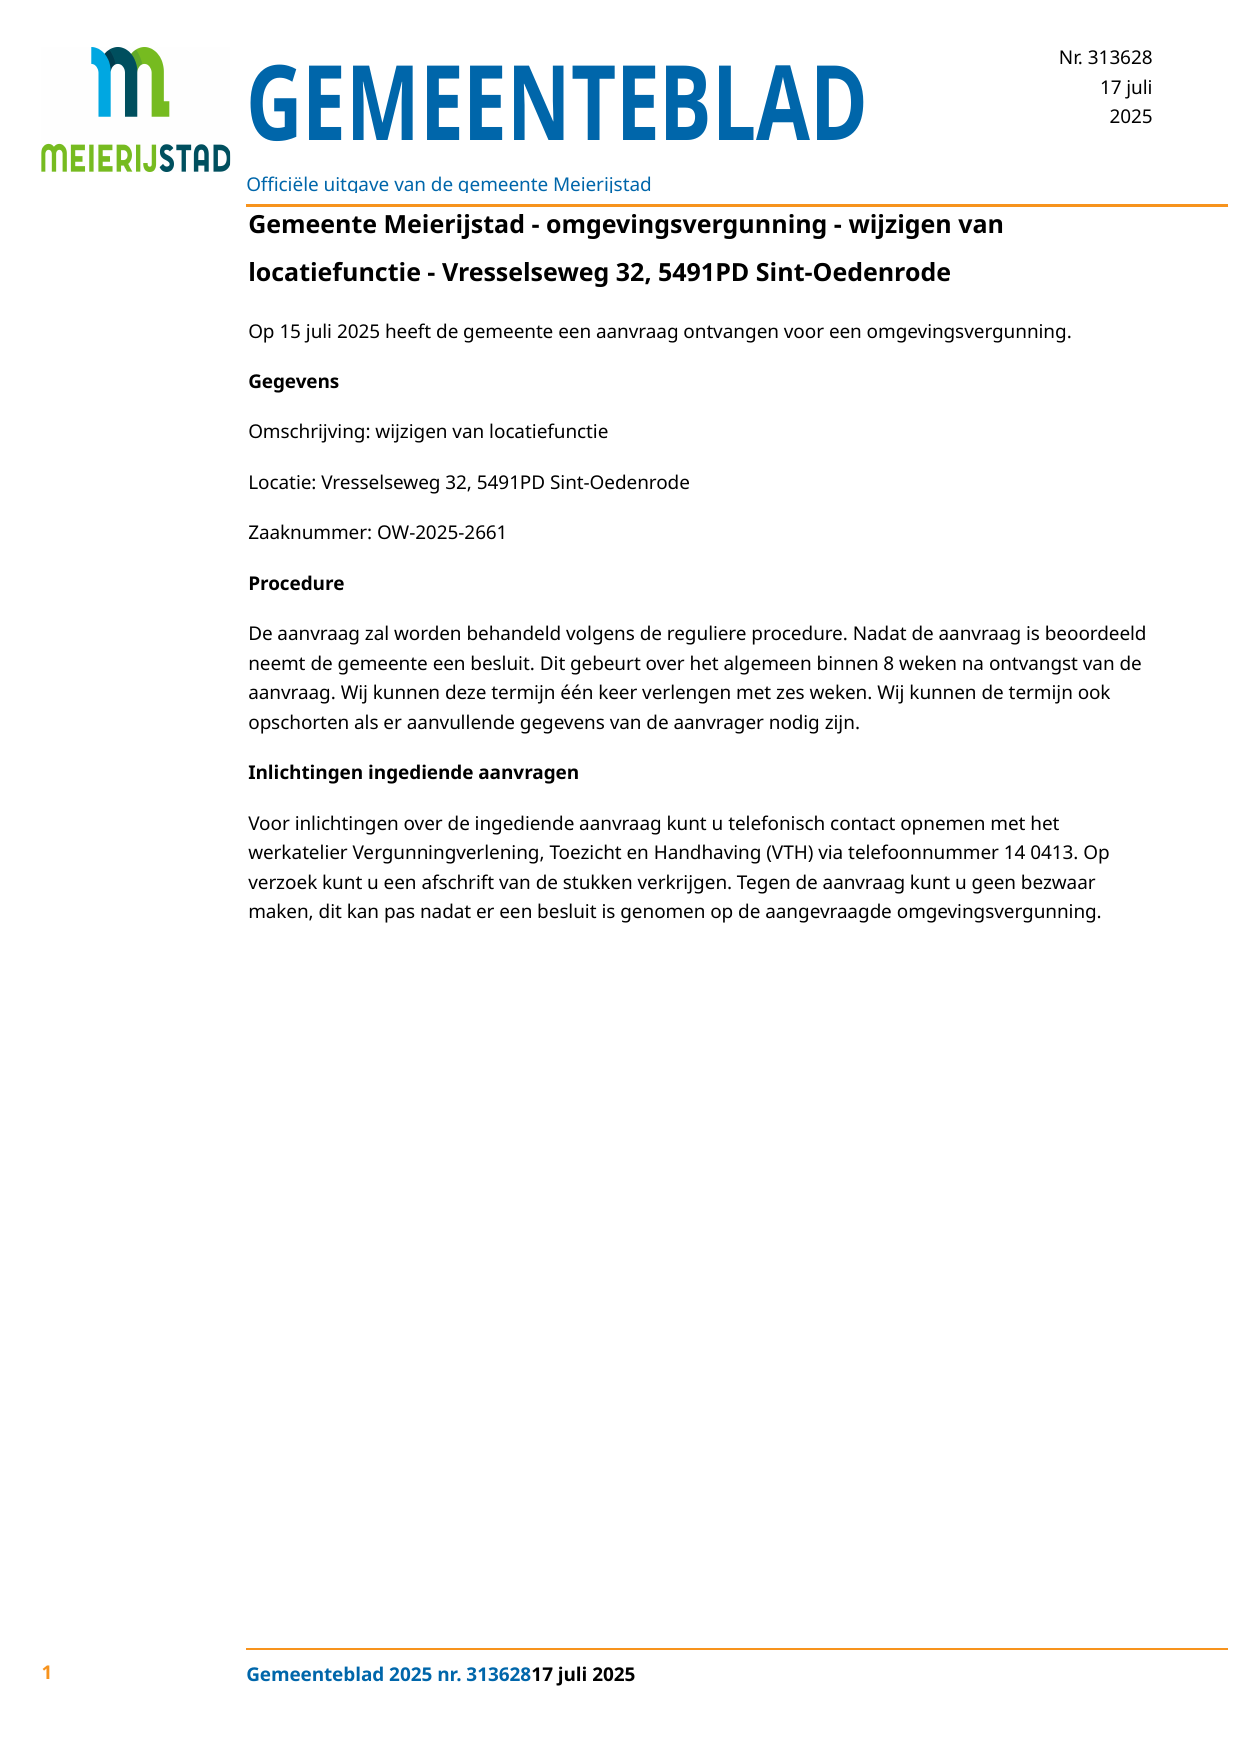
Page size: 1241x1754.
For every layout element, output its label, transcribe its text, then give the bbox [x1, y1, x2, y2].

text De aanvraag zal worden behandeld volgens de reguliere procedure. Nadat de aanvraag is beoordeeld neemt de gemeente een besluit. Dit gebeurt over het algemeen binnen 8 weken na ontvangst van de aanvraag. Wij kunnen deze termijn één keer verlengen met zes weken. Wij kunnen de termijn ook opschorten als er aanvullende gegevens van de aanvrager nodig zijn. [248, 620, 1152, 735]
text Procedure [248, 570, 1152, 596]
text Zaaknummer: OW-2025-2661 [248, 519, 1152, 545]
text Omschrijving: wijzigen van locatiefunctie [248, 419, 1152, 444]
text Gemeente Meierijstad - omgevingsvergunning - wijzigen van locatiefunctie - Vresselseweg 32, 5491PD Sint-Oedenrode [248, 207, 1152, 288]
picture [41, 47, 231, 172]
text Locatie: Vresselseweg 32, 5491PD Sint-Oedenrode [248, 469, 1152, 495]
text Inlichtingen ingediende aanvragen [248, 759, 1152, 785]
text Gegevens [248, 368, 1152, 394]
text Voor inlichtingen over de ingediende aanvraag kunt u telefonisch contact opnemen met het werkatelier Vergunningverlening, Toezicht en Handhaving (VTH) via telefoonnummer 14 0413. Op verzoek kunt u een afschrift van de stukken verkrijgen. Tegen de aanvraag kunt u geen bezwaar maken, dit kan pas nadat er een besluit is genomen op de aangevraagde omgevingsvergunning. [248, 810, 1152, 924]
text Op 15 juli 2025 heeft de gemeente een aanvraag ontvangen voor een omgevingsvergunning. [248, 318, 1152, 344]
